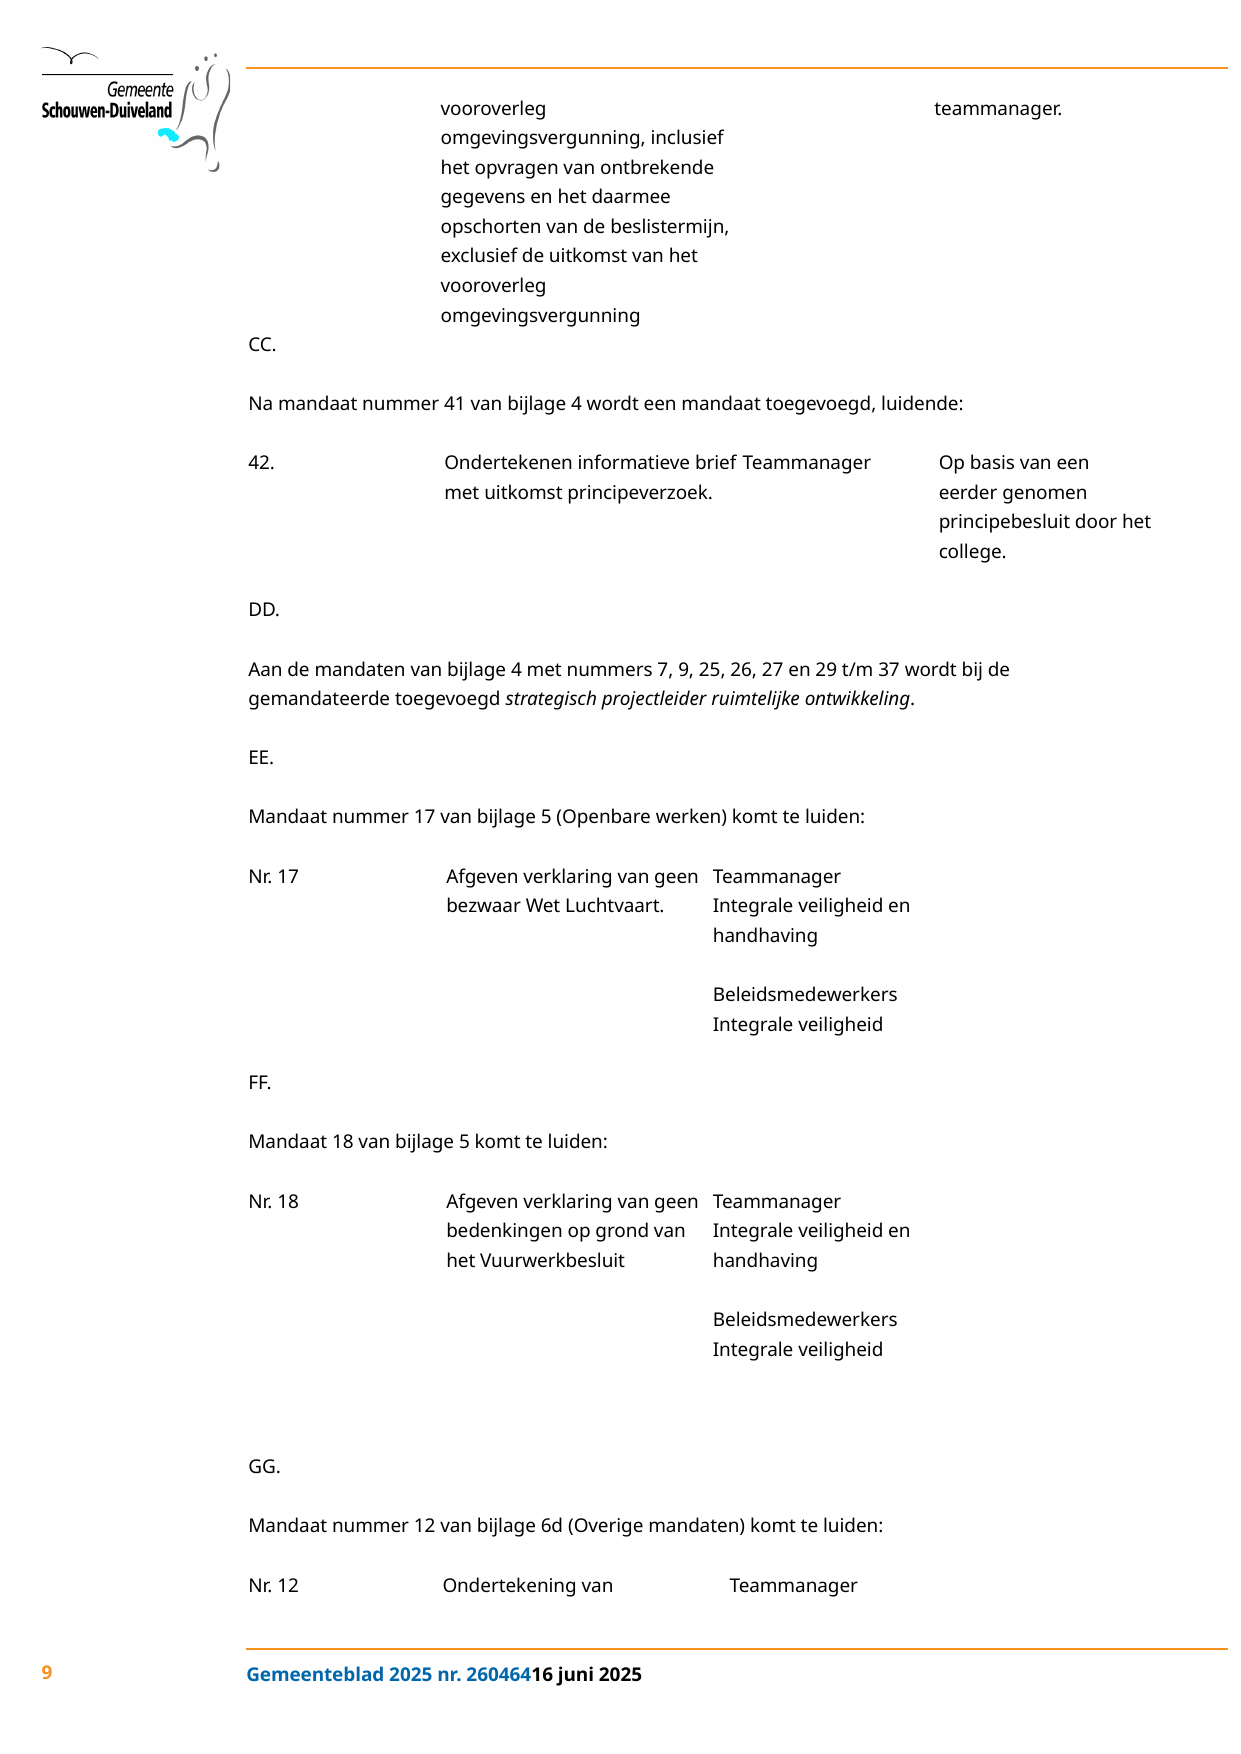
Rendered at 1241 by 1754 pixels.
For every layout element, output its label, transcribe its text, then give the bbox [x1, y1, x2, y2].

text EE. [248, 744, 1152, 770]
table_header [248, 95, 440, 328]
text Na mandaat nummer 41 van bijlage 4 wordt een mandaat toegevoegd, luidende: [248, 390, 1152, 416]
text Mandaat 18 van bijlage 5 komt te luiden: [248, 1128, 1152, 1154]
table_header Nr. 18 [248, 1188, 446, 1361]
table_header Teammanager [743, 449, 938, 564]
text Mandaat nummer 17 van bijlage 5 (Openbare werken) komt te luiden: [248, 804, 1152, 829]
text FF. [248, 1069, 1152, 1095]
table_header Teammanager [729, 1572, 923, 1598]
table_header Ondertekening van [442, 1572, 729, 1598]
table_header [911, 863, 1152, 1037]
text DD. [248, 597, 1152, 622]
table_header Nr. 17 [248, 863, 446, 1037]
table_header Op basis van een eerder genomen principebesluit door het college. [939, 449, 1152, 564]
table_header Afgeven verklaring van geen bedenkingen op grond van het Vuurwerkbesluit [446, 1188, 713, 1361]
text Aan de mandaten van bijlage 4 met nummers 7, 9, 25, 26, 27 en 29 t/m 37 wordt bij de gemandateerde toegevoegd strategisch projectleider ruimtelijke ontwikkeling. [248, 656, 1152, 711]
table_header 42. [248, 449, 444, 564]
table_header teammanager. [934, 95, 1152, 328]
text Mandaat nummer 12 van bijlage 6d (Overige mandaten) komt te luiden: [248, 1513, 1152, 1538]
table_header [924, 1572, 1152, 1598]
table_header [911, 1188, 1152, 1361]
text GG. [248, 1453, 1152, 1479]
table_header vooroverleg omgevingsvergunning, inclusief het opvragen van ontbrekende gegevens en het daarmee opschorten van de beslistermijn, exclusief de uitkomst van het vooroverleg omgevingsvergunning [440, 95, 742, 328]
picture [41, 47, 231, 172]
table_header Ondertekenen informatieve brief met uitkomst principeverzoek. [444, 449, 742, 564]
table_header [742, 95, 934, 328]
table_header Afgeven verklaring van geen bezwaar Wet Luchtvaart. [446, 863, 713, 1037]
text CC. [248, 331, 1152, 357]
table_header Nr. 12 [248, 1572, 442, 1598]
table_header Teammanager Integrale veiligheid en handhaving Beleidsmedewerkers Integrale veiligheid [713, 1188, 911, 1361]
table_header Teammanager Integrale veiligheid en handhaving Beleidsmedewerkers Integrale veiligheid [713, 863, 911, 1037]
